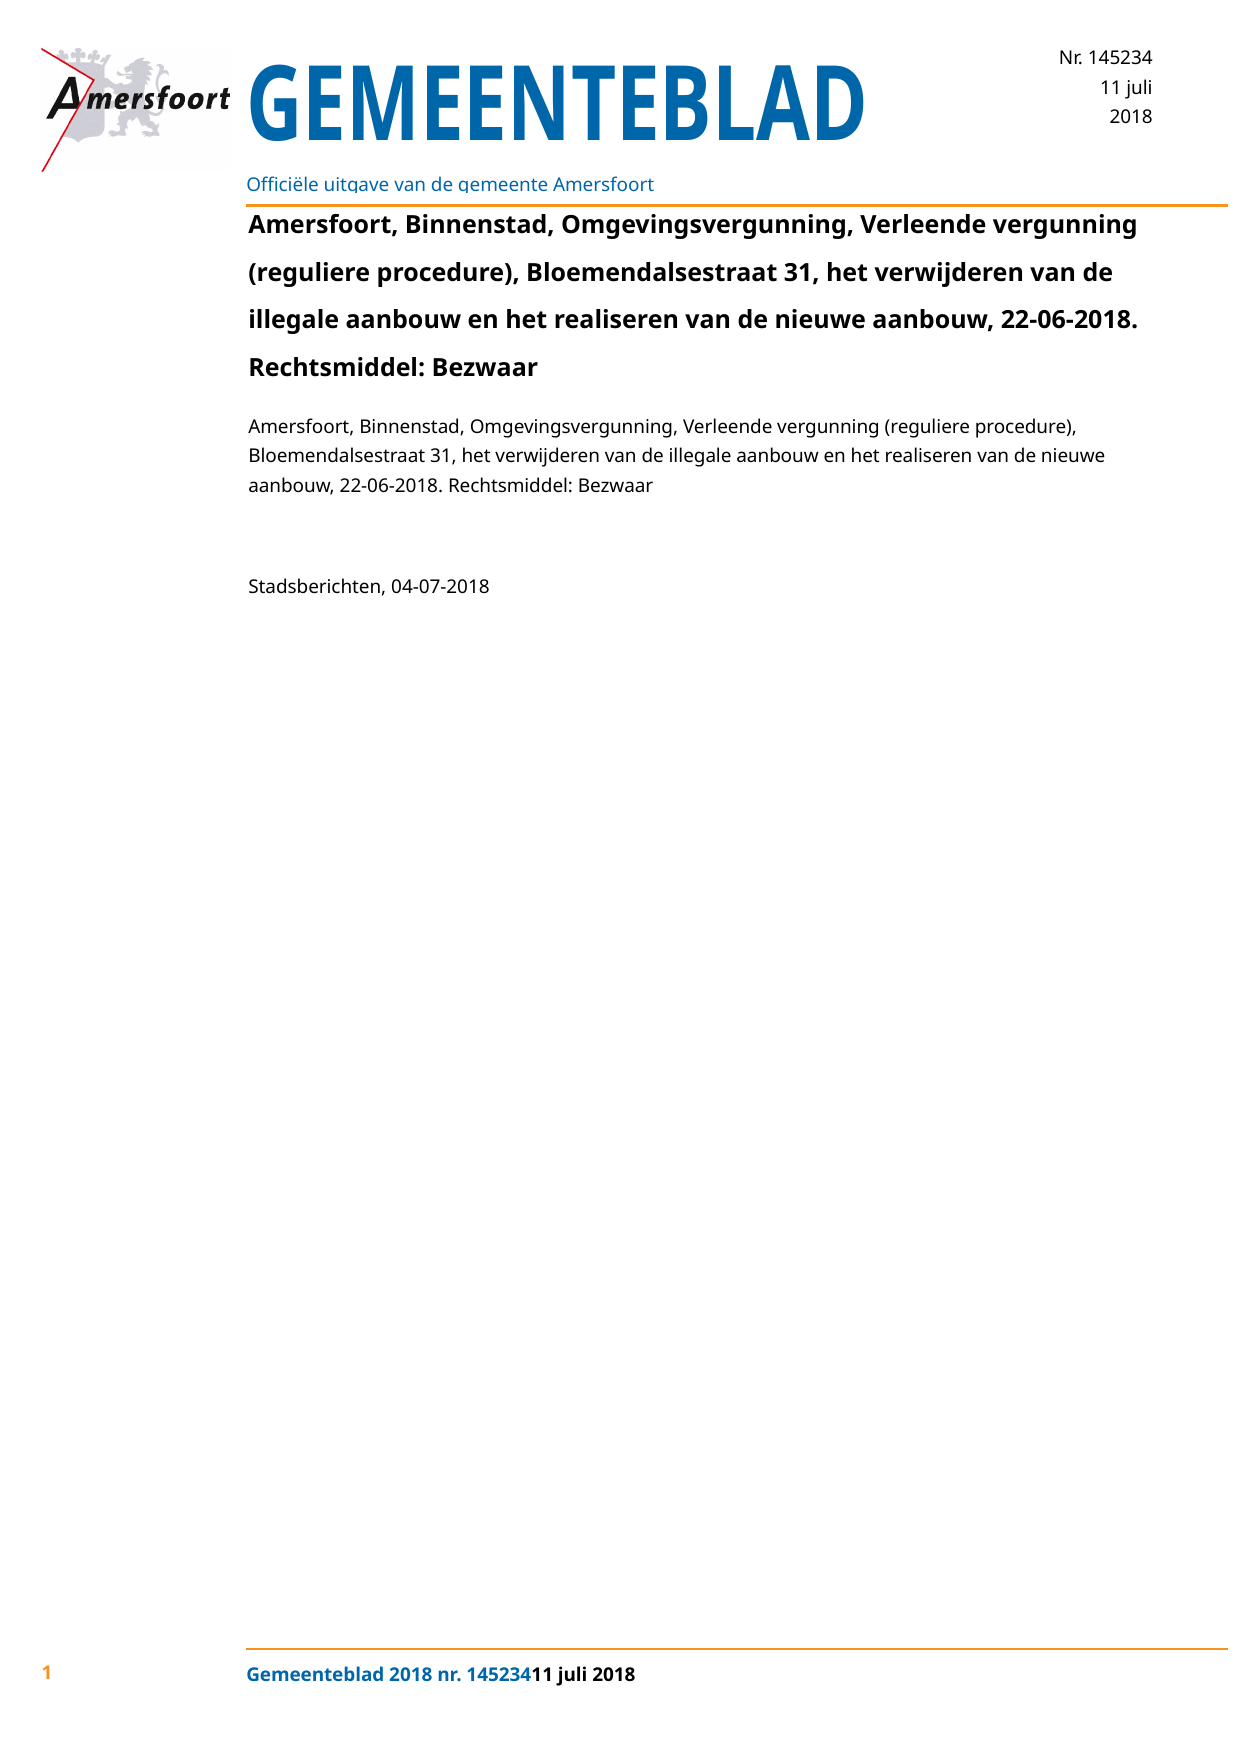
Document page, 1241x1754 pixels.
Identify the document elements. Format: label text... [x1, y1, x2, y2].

text Amersfoort, Binnenstad, Omgevingsvergunning, Verleende vergunning (reguliere procedure), Bloemendalsestraat 31, het verwijderen van de illegale aanbouw en het realiseren van de nieuwe aanbouw, 22-06-2018. Rechtsmiddel: Bezwaar [248, 413, 1152, 498]
picture [41, 47, 231, 172]
text Amersfoort, Binnenstad, Omgevingsvergunning, Verleende vergunning (reguliere procedure), Bloemendalsestraat 31, het verwijderen van de illegale aanbouw en het realiseren van de nieuwe aanbouw, 22-06-2018. Rechtsmiddel: Bezwaar [248, 207, 1152, 384]
text Stadsberichten, 04-07-2018 [248, 573, 1152, 599]
